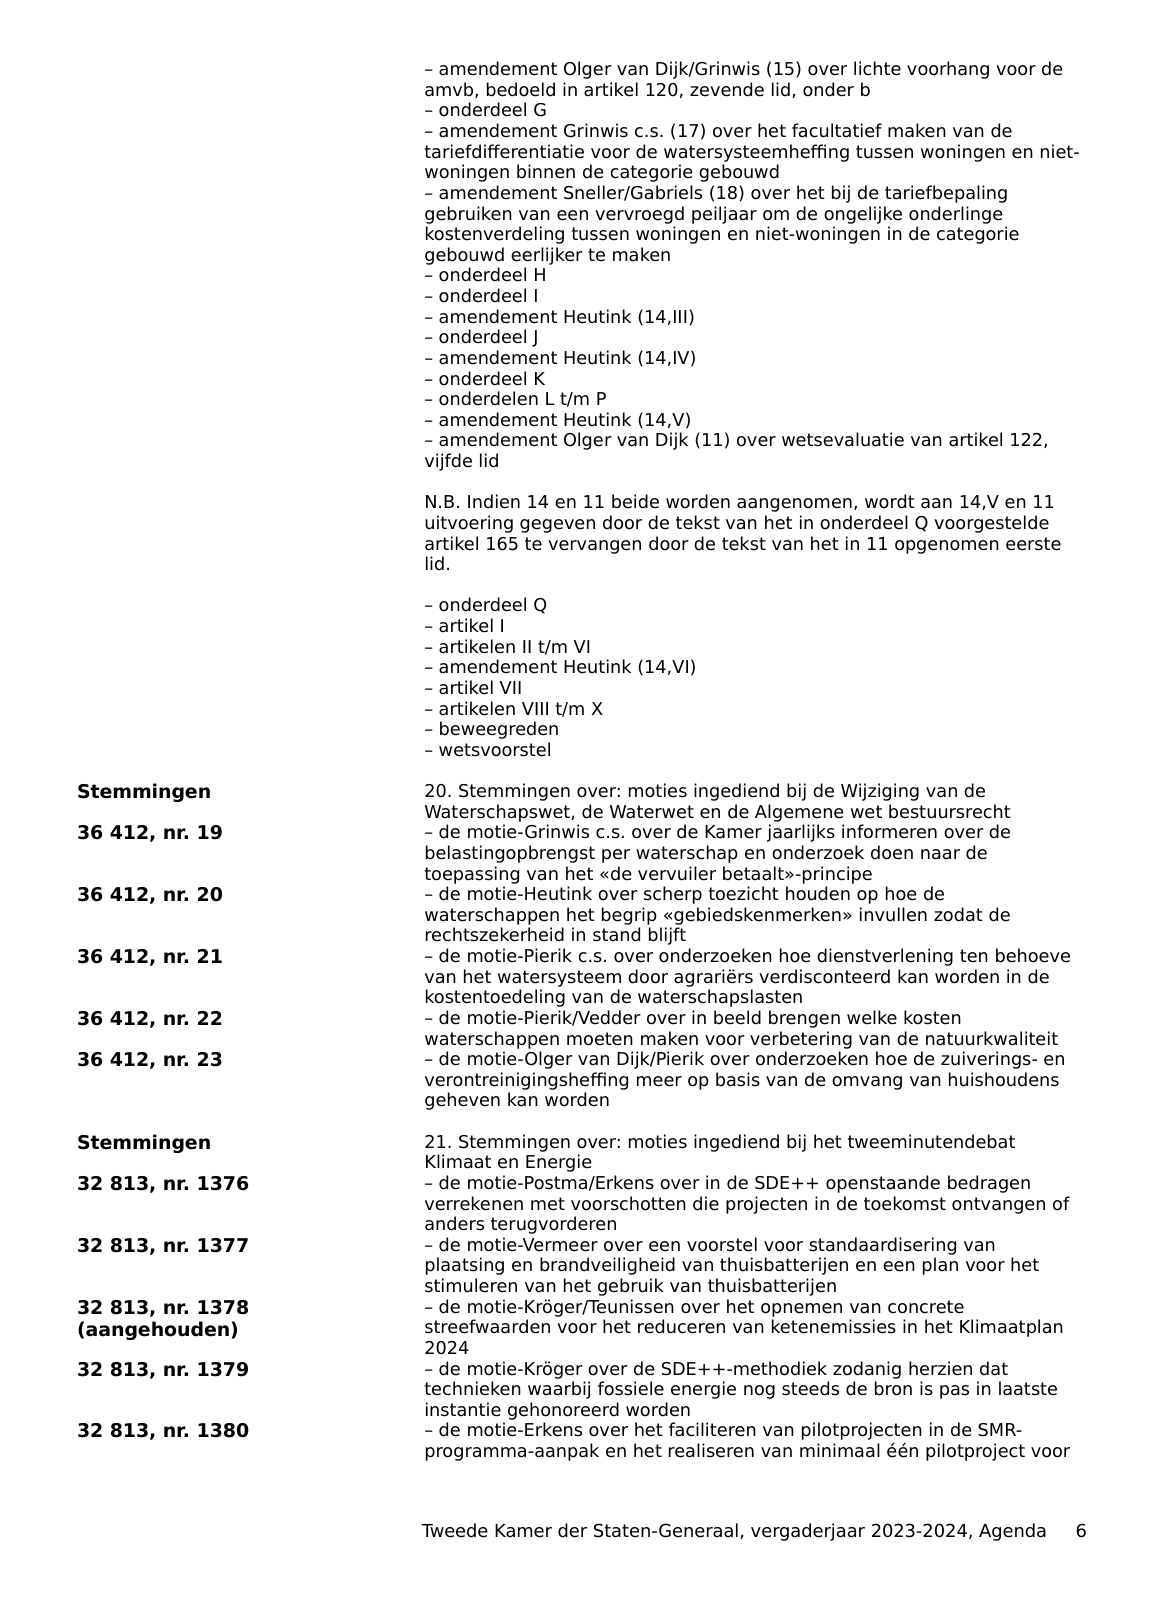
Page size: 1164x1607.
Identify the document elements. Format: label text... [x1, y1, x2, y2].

table_cell [77, 307, 401, 327]
table_cell [418, 472, 1087, 492]
table_cell [401, 1049, 418, 1111]
table_cell [401, 1297, 418, 1358]
table_cell 36 412, nr. 20 [77, 884, 401, 946]
table_cell [77, 327, 401, 348]
table_cell [401, 822, 418, 884]
table_cell [401, 1359, 418, 1420]
table_cell [418, 1111, 1087, 1132]
table_cell [401, 1111, 418, 1132]
table_cell [77, 1111, 401, 1132]
table_cell [401, 616, 418, 637]
table_cell [401, 265, 418, 286]
table_cell [401, 884, 418, 946]
table_cell [77, 492, 401, 575]
table_cell – artikelen VIII t/m X [418, 699, 1087, 719]
table_cell [77, 740, 401, 760]
table_cell – artikel I [418, 616, 1087, 637]
table_cell – amendement Heutink (14,V) [418, 410, 1087, 430]
table_cell [401, 595, 418, 616]
table_cell – wetsvoorstel [418, 740, 1087, 760]
table_cell [401, 286, 418, 307]
table_cell [401, 121, 418, 183]
table_cell [401, 389, 418, 410]
table_cell – de motie-Kröger over de SDE++-methodiek zodanig herzien dat technieken waarbij fossiele energie nog steeds de bron is pas in laatste instantie gehonoreerd worden [418, 1359, 1087, 1420]
table_cell – de motie-Olger van Dijk/Pierik over onderzoeken hoe de zuiverings- en verontreinigingsheffing meer op basis van de omvang van huishoudens geheven kan worden [418, 1049, 1087, 1111]
table_cell [77, 657, 401, 678]
table_cell 32 813, nr. 1377 [77, 1235, 401, 1297]
table_cell [401, 637, 418, 657]
table_cell [401, 492, 418, 575]
table_cell – amendement Heutink (14,IV) [418, 348, 1087, 368]
table_cell – de motie-Vermeer over een voorstel voor standaardisering van plaatsing en brandveiligheid van thuisbatterijen en een plan voor het stimuleren van het gebruik van thuisbatterijen [418, 1235, 1087, 1297]
table_cell [77, 760, 401, 781]
table_cell – de motie-Erkens over het faciliteren van pilotprojecten in de SMR-programma-aanpak en het realiseren van minimaal één pilotproject voor [418, 1420, 1087, 1462]
table_cell – onderdeel G [418, 100, 1087, 121]
table_cell Stemmingen [77, 1132, 401, 1173]
table_cell – de motie-Postma/Erkens over in de SDE++ openstaande bedragen verrekenen met voorschotten die projecten in de toekomst ontvangen of anders terugvorderen [418, 1173, 1087, 1235]
table_cell 32 813, nr. 1379 [77, 1359, 401, 1420]
table_cell – amendement Grinwis c.s. (17) over het facultatief maken van de tariefdifferentiatie voor de watersysteemheffing tussen woningen en niet-woningen binnen de categorie gebouwd [418, 121, 1087, 183]
table_cell 36 412, nr. 21 [77, 946, 401, 1008]
table_cell [77, 430, 401, 472]
table_cell – artikel VII [418, 678, 1087, 698]
table_cell [401, 348, 418, 368]
table_cell [77, 100, 401, 121]
table_cell [77, 286, 401, 307]
table_cell – amendement Heutink (14,VI) [418, 657, 1087, 678]
table_cell [418, 760, 1087, 781]
table_cell – onderdeel K [418, 369, 1087, 389]
table_cell [77, 637, 401, 657]
table_cell – amendement Sneller/Gabriels (18) over het bij de tariefbepaling gebruiken van een vervroegd peiljaar om de ongelijke onderlinge kostenverdeling tussen woningen en niet-woningen in de categorie gebouwd eerlijker te maken [418, 183, 1087, 265]
table_cell – onderdeel H [418, 265, 1087, 286]
table_cell – amendement Heutink (14,III) [418, 307, 1087, 327]
table_cell [77, 348, 401, 368]
table_cell [401, 1173, 418, 1235]
table_cell – beweegreden [418, 719, 1087, 740]
table_cell – de motie-Pierik c.s. over onderzoeken hoe dienstverlening ten behoeve van het watersysteem door agrariërs verdisconteerd kan worden in de kostentoedeling van de waterschapslasten [418, 946, 1087, 1008]
table_cell [401, 1132, 418, 1173]
table_cell [401, 369, 418, 389]
table_cell – onderdeel Q [418, 595, 1087, 616]
table_cell [77, 616, 401, 637]
table_cell [401, 410, 418, 430]
table_cell Stemmingen [77, 781, 401, 822]
table_cell [401, 430, 418, 472]
table_cell [401, 575, 418, 595]
table_cell – de motie-Kröger/Teunissen over het opnemen van concrete streefwaarden voor het reduceren van ketenemissies in het Klimaatplan 2024 [418, 1297, 1087, 1358]
table_cell 36 412, nr. 22 [77, 1008, 401, 1049]
table_cell [401, 657, 418, 678]
table_cell 32 813, nr. 1378 (aangehouden) [77, 1297, 401, 1358]
table_cell [401, 1008, 418, 1049]
table_cell [77, 121, 401, 183]
table_cell – onderdeel I [418, 286, 1087, 307]
table_cell [401, 740, 418, 760]
table_cell N.B. Indien 14 en 11 beide worden aangenomen, wordt aan 14,V en 11 uitvoering gegeven door de tekst van het in onderdeel Q voorgestelde artikel 165 te vervangen door de tekst van het in 11 opgenomen eerste lid. [418, 492, 1087, 575]
table_cell – amendement Olger van Dijk/Grinwis (15) over lichte voorhang voor de amvb, bedoeld in artikel 120, zevende lid, onder b [418, 59, 1087, 100]
table_cell [401, 472, 418, 492]
table_cell [77, 678, 401, 698]
table_cell [77, 575, 401, 595]
table_cell [401, 678, 418, 698]
table_cell [401, 100, 418, 121]
table_cell [401, 183, 418, 265]
table_cell [77, 183, 401, 265]
table_cell 36 412, nr. 23 [77, 1049, 401, 1111]
table_cell [401, 719, 418, 740]
table_cell 36 412, nr. 19 [77, 822, 401, 884]
table_cell [77, 369, 401, 389]
table_cell [77, 472, 401, 492]
table_cell [418, 575, 1087, 595]
table_cell [77, 595, 401, 616]
table_cell [401, 699, 418, 719]
table_cell [401, 327, 418, 348]
table_cell 21. Stemmingen over: moties ingediend bij het tweeminutendebat Klimaat en Energie [418, 1132, 1087, 1173]
table_cell 20. Stemmingen over: moties ingediend bij de Wijziging van de Waterschapswet, de Waterwet en de Algemene wet bestuursrecht [418, 781, 1087, 822]
table_cell [401, 946, 418, 1008]
table_cell 32 813, nr. 1376 [77, 1173, 401, 1235]
table_cell [77, 389, 401, 410]
table_cell – onderdelen L t/m P [418, 389, 1087, 410]
table_cell [77, 719, 401, 740]
table_cell [401, 760, 418, 781]
table_cell – de motie-Heutink over scherp toezicht houden op hoe de waterschappen het begrip «gebiedskenmerken» invullen zodat de rechtszekerheid in stand blijft [418, 884, 1087, 946]
table_cell [77, 59, 401, 100]
table_cell – amendement Olger van Dijk (11) over wetsevaluatie van artikel 122, vijfde lid [418, 430, 1087, 472]
table_cell [77, 410, 401, 430]
table_cell [401, 307, 418, 327]
table_cell [401, 1235, 418, 1297]
table_cell – de motie-Grinwis c.s. over de Kamer jaarlijks informeren over de belastingopbrengst per waterschap en onderzoek doen naar de toepassing van het «de vervuiler betaalt»-principe [418, 822, 1087, 884]
table_cell [77, 699, 401, 719]
table_cell – de motie-Pierik/Vedder over in beeld brengen welke kosten waterschappen moeten maken voor verbetering van de natuurkwaliteit [418, 1008, 1087, 1049]
table_cell 32 813, nr. 1380 [77, 1420, 401, 1462]
table_cell – artikelen II t/m VI [418, 637, 1087, 657]
table_cell [401, 781, 418, 822]
table_cell – onderdeel J [418, 327, 1087, 348]
table_cell [77, 265, 401, 286]
table_cell [401, 1420, 418, 1462]
table_cell [401, 59, 418, 100]
